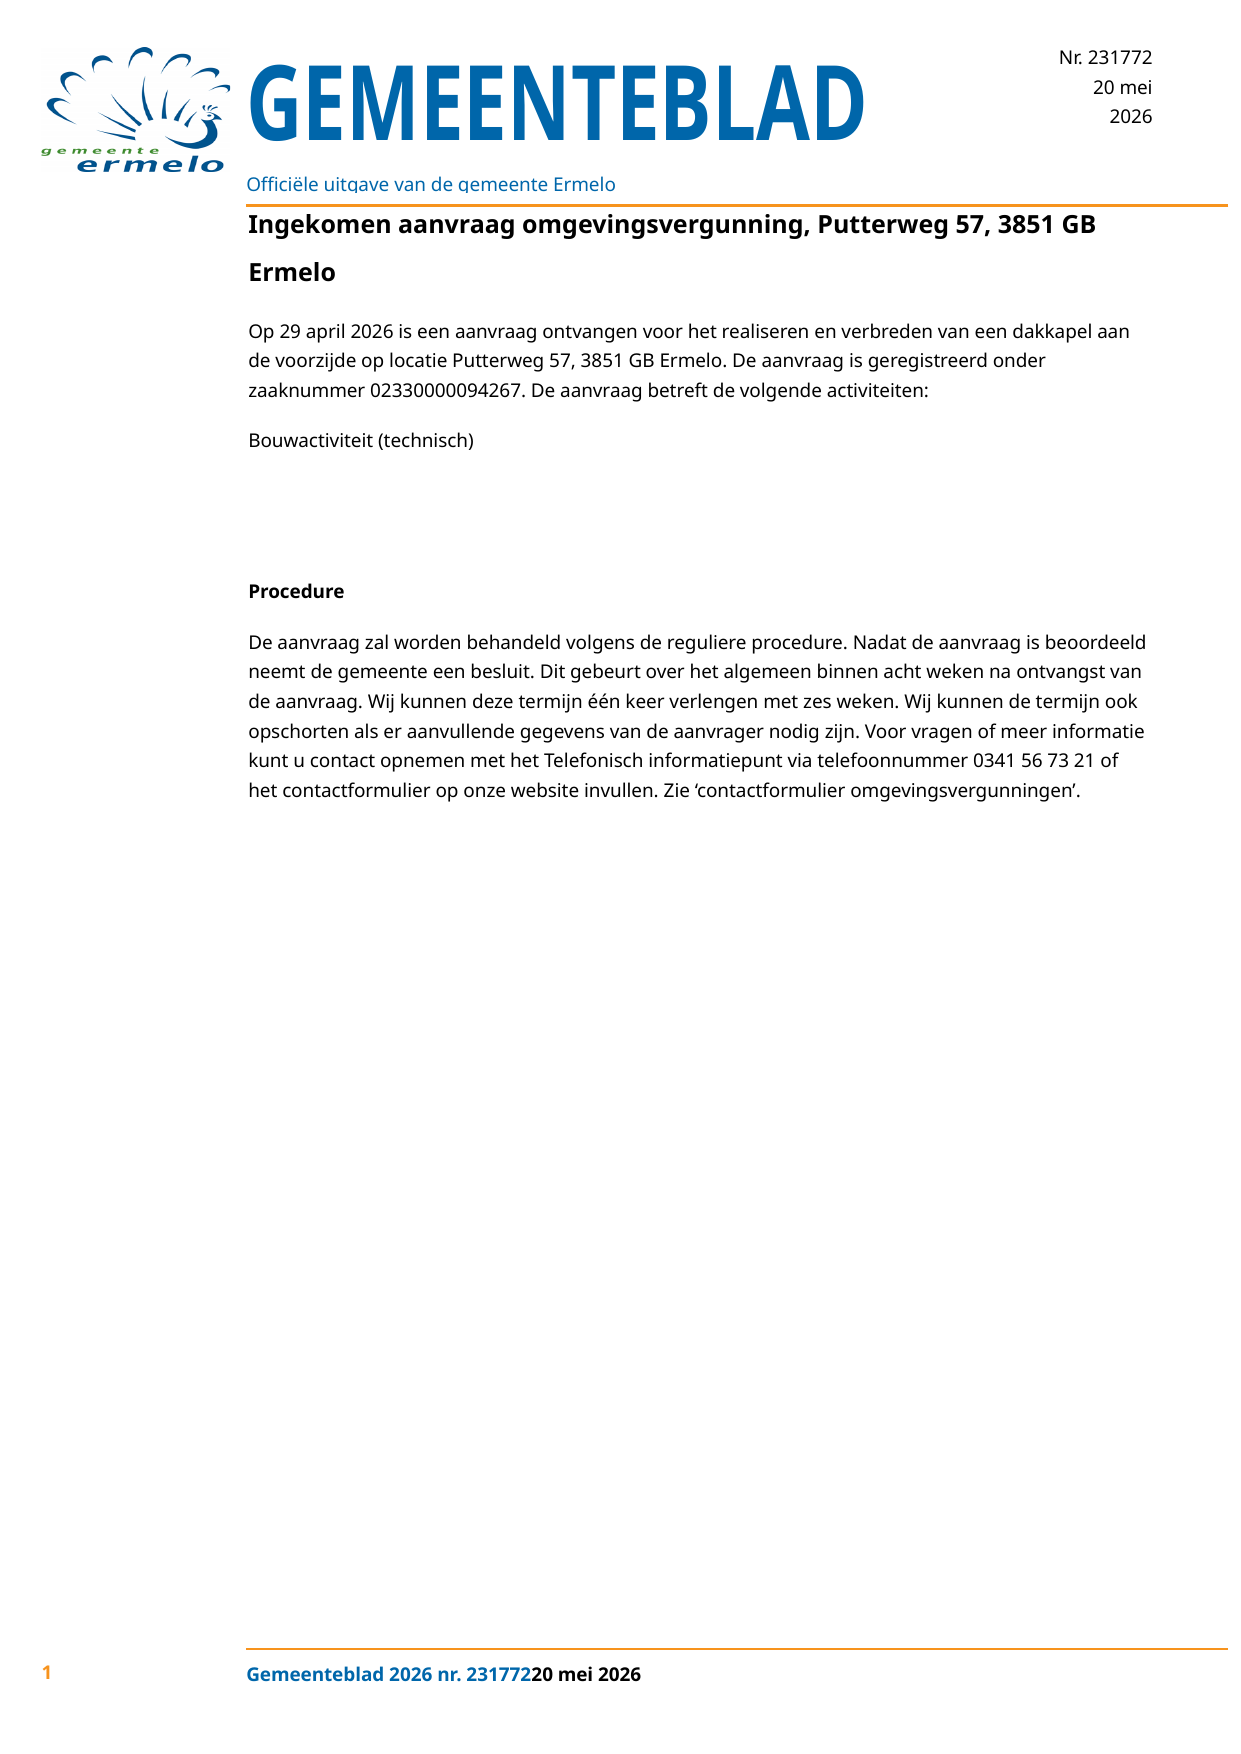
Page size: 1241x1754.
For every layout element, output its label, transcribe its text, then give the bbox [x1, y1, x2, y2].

text De aanvraag zal worden behandeld volgens de reguliere procedure. Nadat de aanvraag is beoordeeld neemt de gemeente een besluit. Dit gebeurt over het algemeen binnen acht weken na ontvangst van de aanvraag. Wij kunnen deze termijn één keer verlengen met zes weken. Wij kunnen de termijn ook opschorten als er aanvullende gegevens van de aanvrager nodig zijn. Voor vragen of meer informatie kunt u contact opnemen met het Telefonisch informatiepunt via telefoonnummer 0341 56 73 21 of het contactformulier op onze website invullen. Zie ‘contactformulier omgevingsvergunningen’. [248, 629, 1152, 803]
text Bouwactiviteit (technisch) [248, 427, 1152, 453]
text Op 29 april 2026 is een aanvraag ontvangen voor het realiseren en verbreden van een dakkapel aan de voorzijde op locatie Putterweg 57, 3851 GB Ermelo. De aanvraag is geregistreerd onder zaaknummer 02330000094267. De aanvraag betreft de volgende activiteiten: [248, 318, 1152, 403]
text Procedure [248, 579, 1152, 604]
text Ingekomen aanvraag omgevingsvergunning, Putterweg 57, 3851 GB Ermelo [248, 207, 1152, 288]
picture [41, 47, 231, 172]
